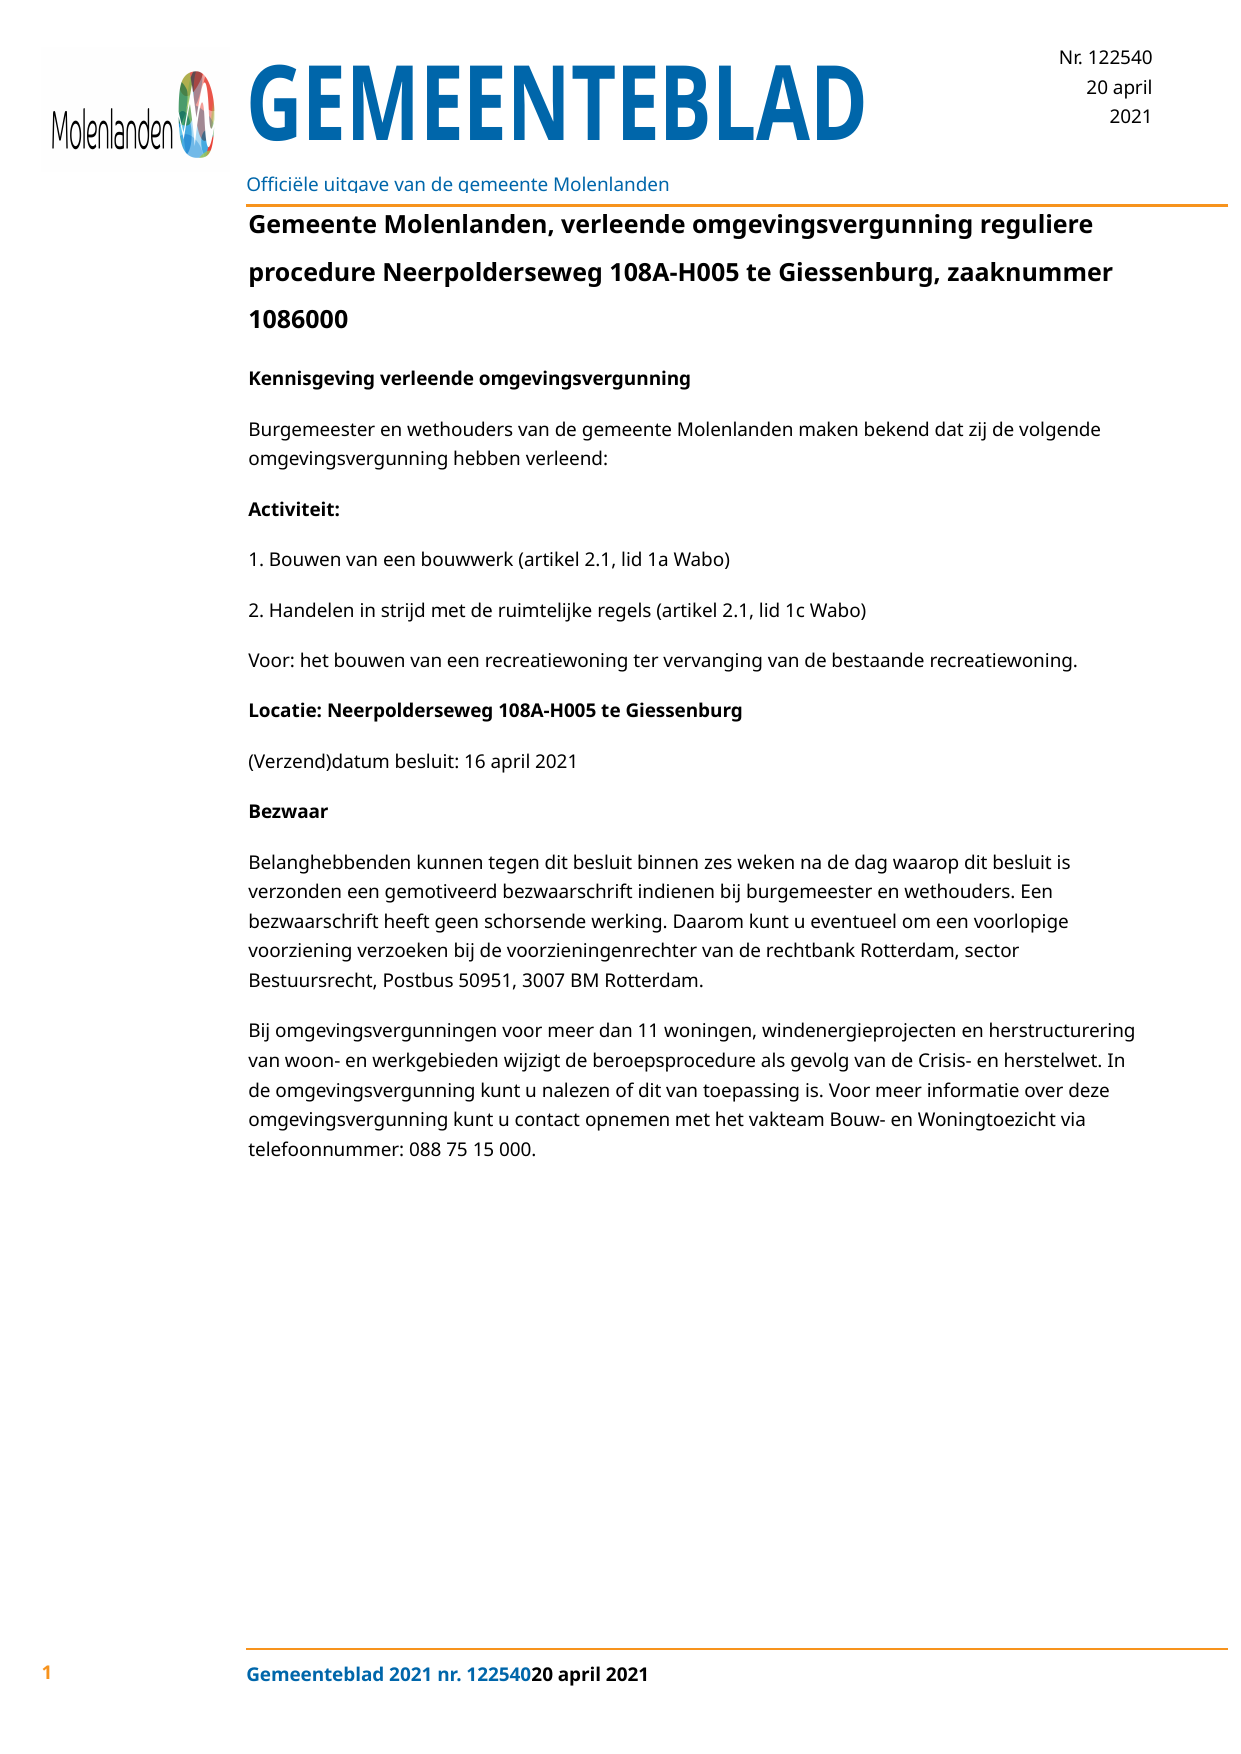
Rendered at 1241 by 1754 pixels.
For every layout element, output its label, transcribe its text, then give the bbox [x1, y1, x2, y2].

text 1. Bouwen van een bouwwerk (artikel 2.1, lid 1a Wabo) [248, 546, 1152, 572]
text Bij omgevingsvergunningen voor meer dan 11 woningen, windenergieprojecten en herstructurering van woon- en werkgebieden wijzigt de beroepsprocedure als gevolg van de Crisis- en herstelwet. In de omgevingsvergunning kunt u nalezen of dit van toepassing is. Voor meer informatie over deze omgevingsvergunning kunt u contact opnemen met het vakteam Bouw- en Woningtoezicht via telefoonnummer: 088 75 15 000. [248, 1018, 1152, 1162]
text Belanghebbenden kunnen tegen dit besluit binnen zes weken na de dag waarop dit besluit is verzonden een gemotiveerd bezwaarschrift indienen bij burgemeester en wethouders. Een bezwaarschrift heeft geen schorsende werking. Daarom kunt u eventueel om een voorlopige voorziening verzoeken bij de voorzieningenrechter van de rechtbank Rotterdam, sector Bestuursrecht, Postbus 50951, 3007 BM Rotterdam. [248, 849, 1152, 993]
text Locatie: Neerpolderseweg 108A-H005 te Giessenburg [248, 698, 1152, 723]
text (Verzend)datum besluit: 16 april 2021 [248, 748, 1152, 774]
text 2. Handelen in strijd met de ruimtelijke regels (artikel 2.1, lid 1c Wabo) [248, 597, 1152, 622]
text Bezwaar [248, 798, 1152, 824]
text Burgemeester en wethouders van de gemeente Molenlanden maken bekend dat zij de volgende omgevingsvergunning hebben verleend: [248, 416, 1152, 471]
text Gemeente Molenlanden, verleende omgevingsvergunning reguliere procedure Neerpolderseweg 108A-H005 te Giessenburg, zaaknummer 1086000 [248, 207, 1152, 336]
text Voor: het bouwen van een recreatiewoning ter vervanging van de bestaande recreatiewoning. [248, 647, 1152, 673]
picture [41, 47, 231, 172]
text Kennisgeving verleende omgevingsvergunning [248, 366, 1152, 391]
text Activiteit: [248, 496, 1152, 522]
